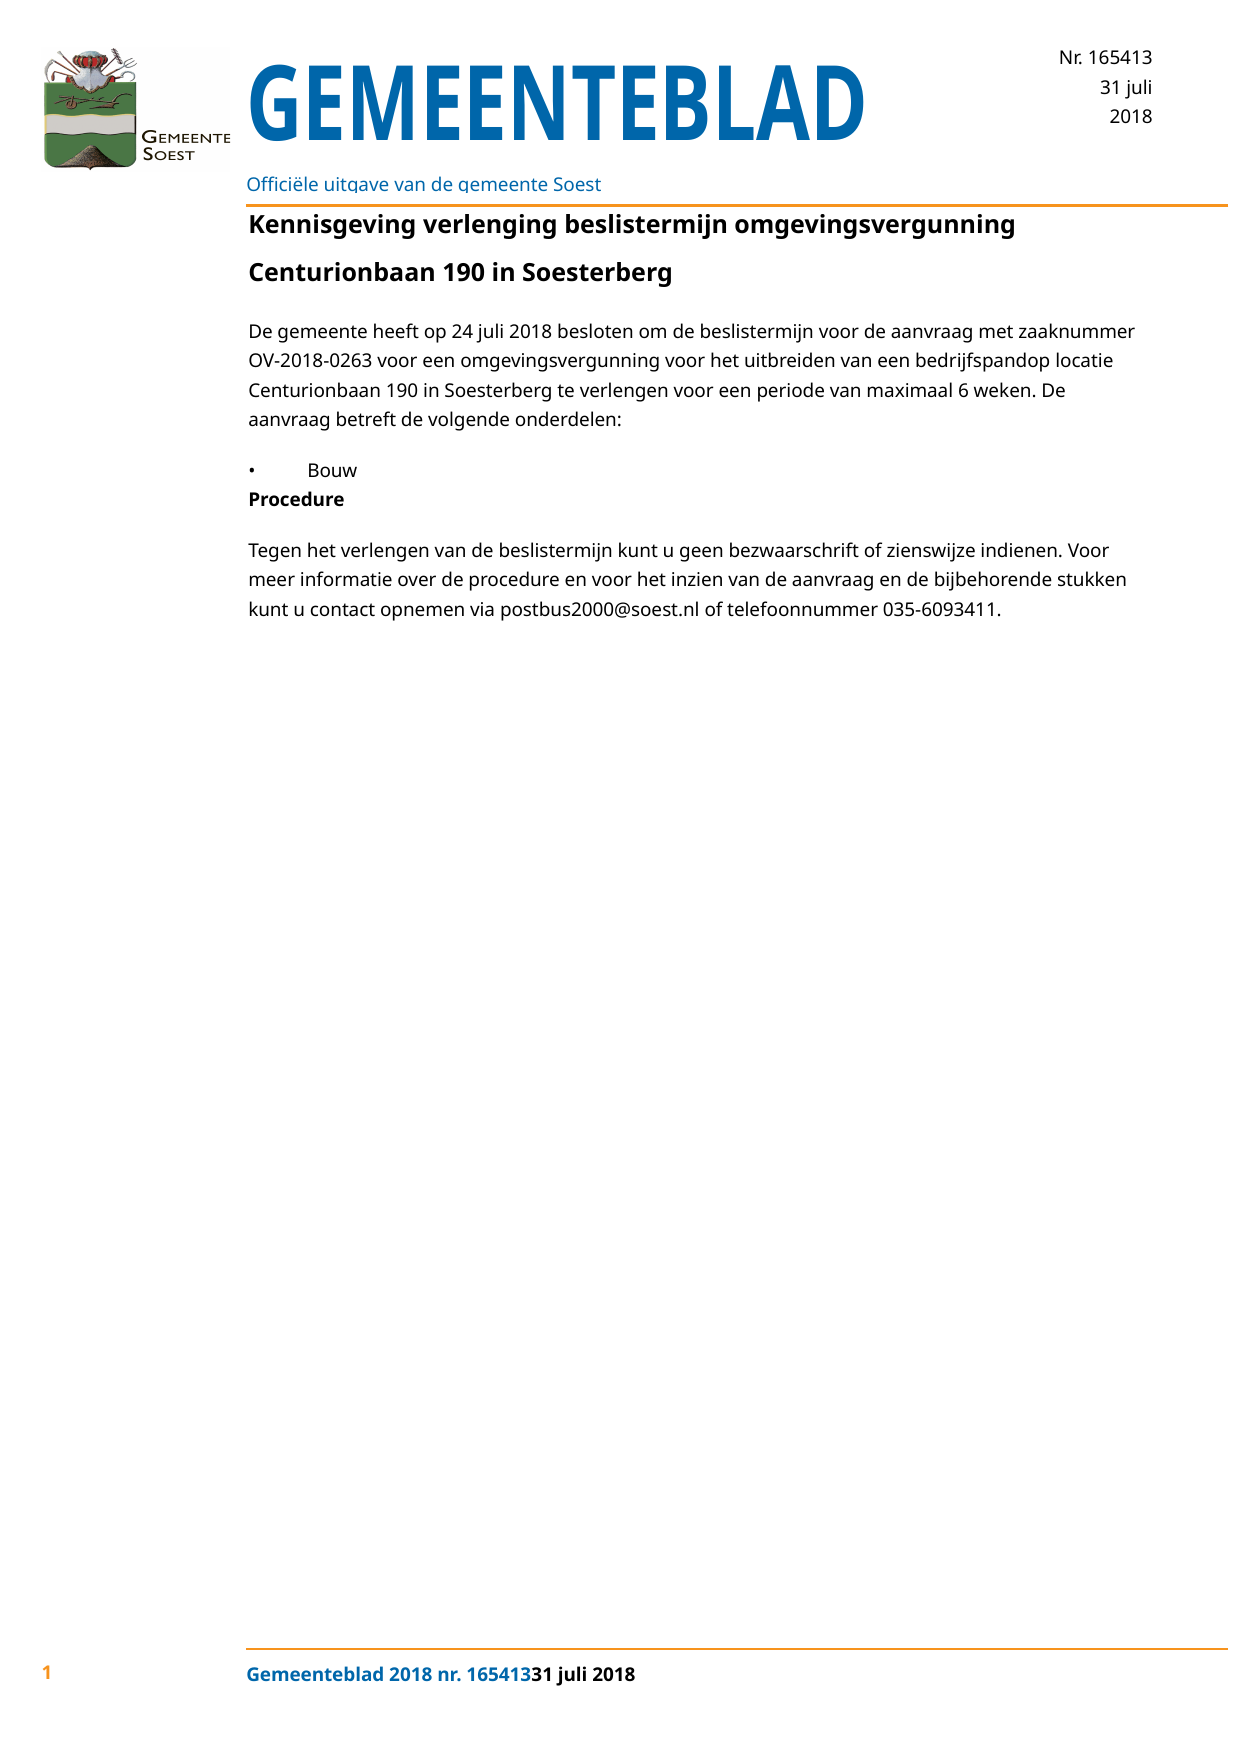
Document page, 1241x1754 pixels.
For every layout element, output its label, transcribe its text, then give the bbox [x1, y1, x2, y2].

text De gemeente heeft op 24 juli 2018 besloten om de beslistermijn voor de aanvraag met zaaknummer OV-2018-0263 voor een omgevingsvergunning voor het uitbreiden van een bedrijfspandop locatie Centurionbaan 190 in Soesterberg te verlengen voor een periode van maximaal 6 weken. De aanvraag betreft de volgende onderdelen: [248, 318, 1152, 432]
text Tegen het verlengen van de beslistermijn kunt u geen bezwaarschrift of zienswijze indienen. Voor meer informatie over de procedure en voor het inzien van de aanvraag en de bijbehorende stukken kunt u contact opnemen via postbus2000@soest.nl of telefoonnummer 035-6093411. [248, 537, 1152, 622]
text Kennisgeving verlenging beslistermijn omgevingsvergunning Centurionbaan 190 in Soesterberg [248, 207, 1152, 288]
picture [41, 47, 231, 172]
text Procedure [248, 487, 1152, 512]
list Bouw [248, 457, 1152, 483]
